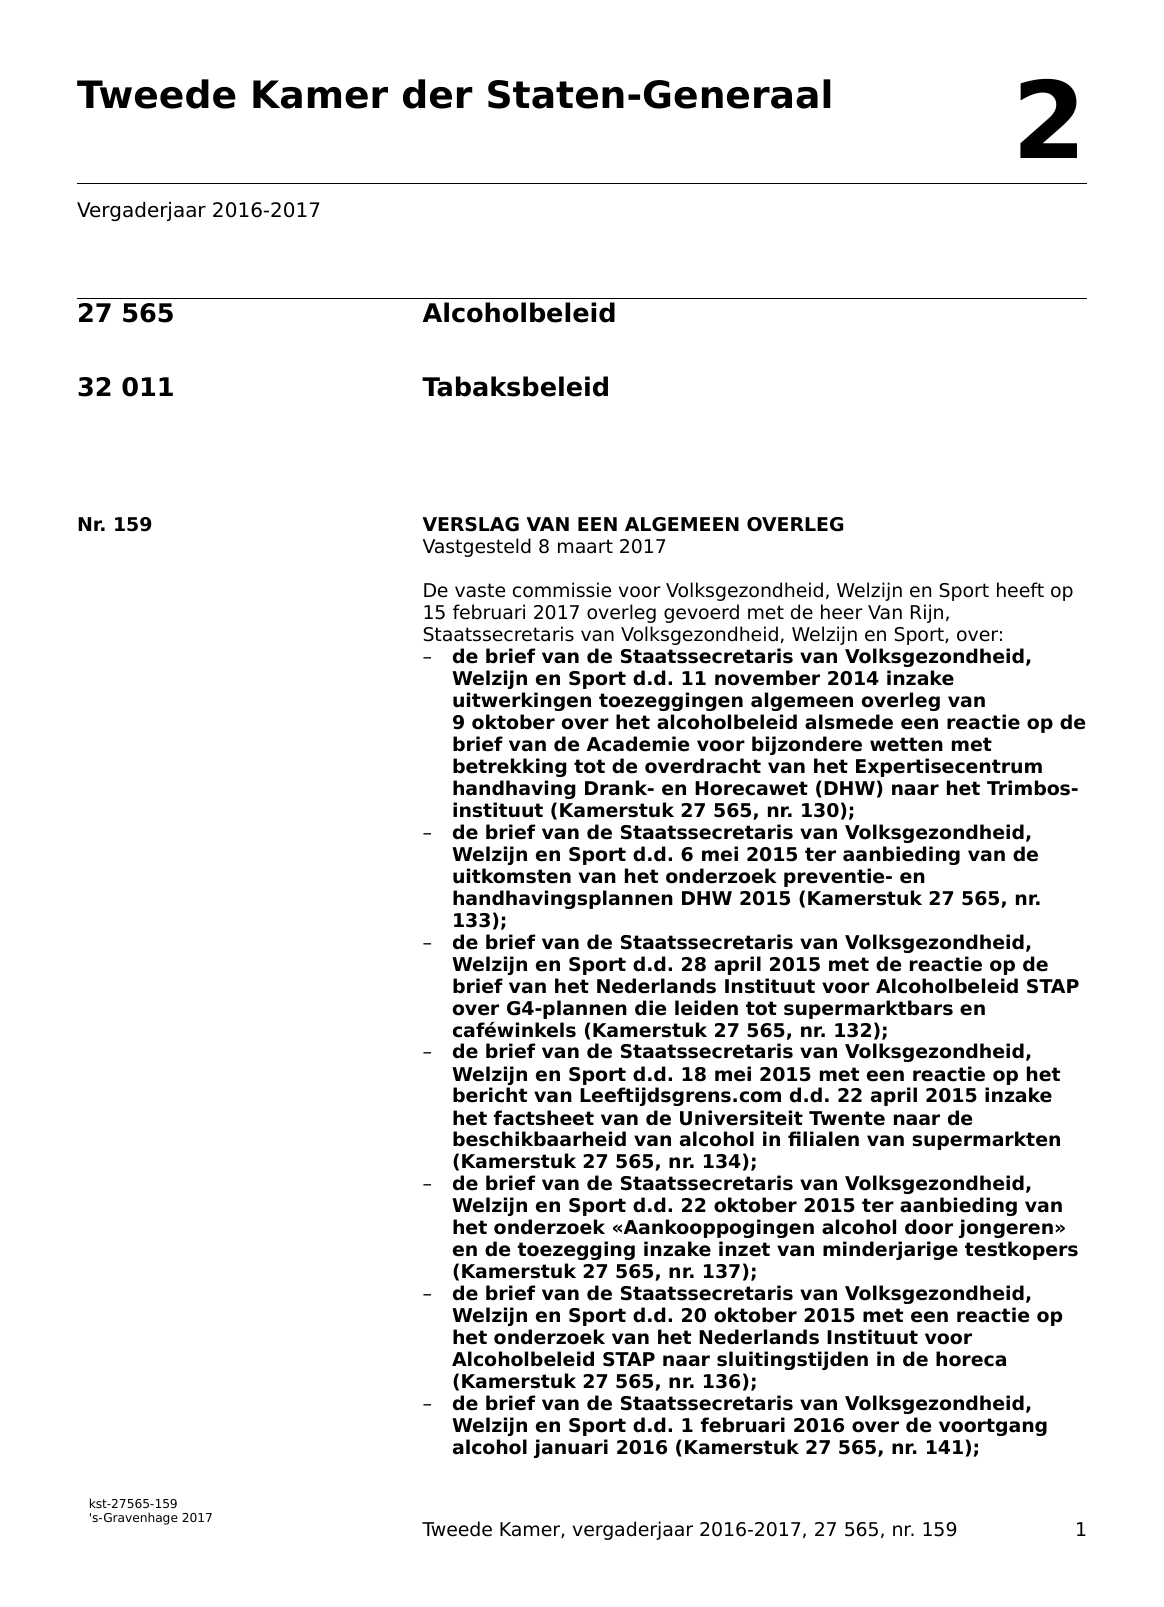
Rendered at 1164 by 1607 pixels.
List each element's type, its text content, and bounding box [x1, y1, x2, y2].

text – de brief van de Staatssecretaris van Volksgezondheid, Welzijn en Sport d.d. 18 mei 2015 met een reactie op het bericht van Leeftijdsgrens.com d.d. 22 april 2015 inzake het factsheet van de Universiteit Twente naar de beschikbaarheid van alcohol in filialen van supermarkten (Kamerstuk 27 565, nr. 134); [422, 1041, 1087, 1173]
table_cell Vergaderjaar 2016-2017 [77, 184, 1087, 298]
subtitle Nr. 159 VERSLAG VAN EEN ALGEMEEN OVERLEG [77, 514, 1087, 536]
table_header 2 [886, 59, 1087, 183]
text kst-27565-159 [88, 1497, 323, 1511]
text – de brief van de Staatssecretaris van Volksgezondheid, Welzijn en Sport d.d. 20 oktober 2015 met een reactie op het onderzoek van het Nederlands Instituut voor Alcoholbeleid STAP naar sluitingstijden in de horeca (Kamerstuk 27 565, nr. 136); [422, 1283, 1087, 1393]
text De vaste commissie voor Volksgezondheid, Welzijn en Sport heeft op 15 februari 2017 overleg gevoerd met de heer Van Rijn, Staatssecretaris van Volksgezondheid, Welzijn en Sport, over: [422, 580, 1087, 646]
text – de brief van de Staatssecretaris van Volksgezondheid, Welzijn en Sport d.d. 6 mei 2015 ter aanbieding van de uitkomsten van het onderzoek preventie- en handhavingsplannen DHW 2015 (Kamerstuk 27 565, nr. 133); [422, 822, 1087, 932]
subtitle 27 565 Alcoholbeleid [77, 299, 1087, 329]
text Vastgesteld 8 maart 2017 [422, 536, 1087, 558]
text – de brief van de Staatssecretaris van Volksgezondheid, Welzijn en Sport d.d. 28 april 2015 met de reactie op de brief van het Nederlands Instituut voor Alcoholbeleid STAP over G4-plannen die leiden tot supermarktbars en caféwinkels (Kamerstuk 27 565, nr. 132); [422, 932, 1087, 1041]
text – de brief van de Staatssecretaris van Volksgezondheid, Welzijn en Sport d.d. 11 november 2014 inzake uitwerkingen toezeggingen algemeen overleg van 9 oktober over het alcoholbeleid alsmede een reactie op de brief van de Academie voor bijzondere wetten met betrekking tot de overdracht van het Expertisecentrum handhaving Drank- en Horecawet (DHW) naar het Trimbos-instituut (Kamerstuk 27 565, nr. 130); [422, 646, 1087, 822]
subtitle 32 011 Tabaksbeleid [77, 373, 1087, 403]
text 's-Gravenhage 2017 [88, 1511, 323, 1525]
table_header Tweede Kamer der Staten-Generaal [77, 59, 886, 183]
text – de brief van de Staatssecretaris van Volksgezondheid, Welzijn en Sport d.d. 22 oktober 2015 ter aanbieding van het onderzoek «Aankooppogingen alcohol door jongeren» en de toezegging inzake inzet van minderjarige testkopers (Kamerstuk 27 565, nr. 137); [422, 1173, 1087, 1283]
text – de brief van de Staatssecretaris van Volksgezondheid, Welzijn en Sport d.d. 1 februari 2016 over de voortgang alcohol januari 2016 (Kamerstuk 27 565, nr. 141); [422, 1393, 1087, 1459]
